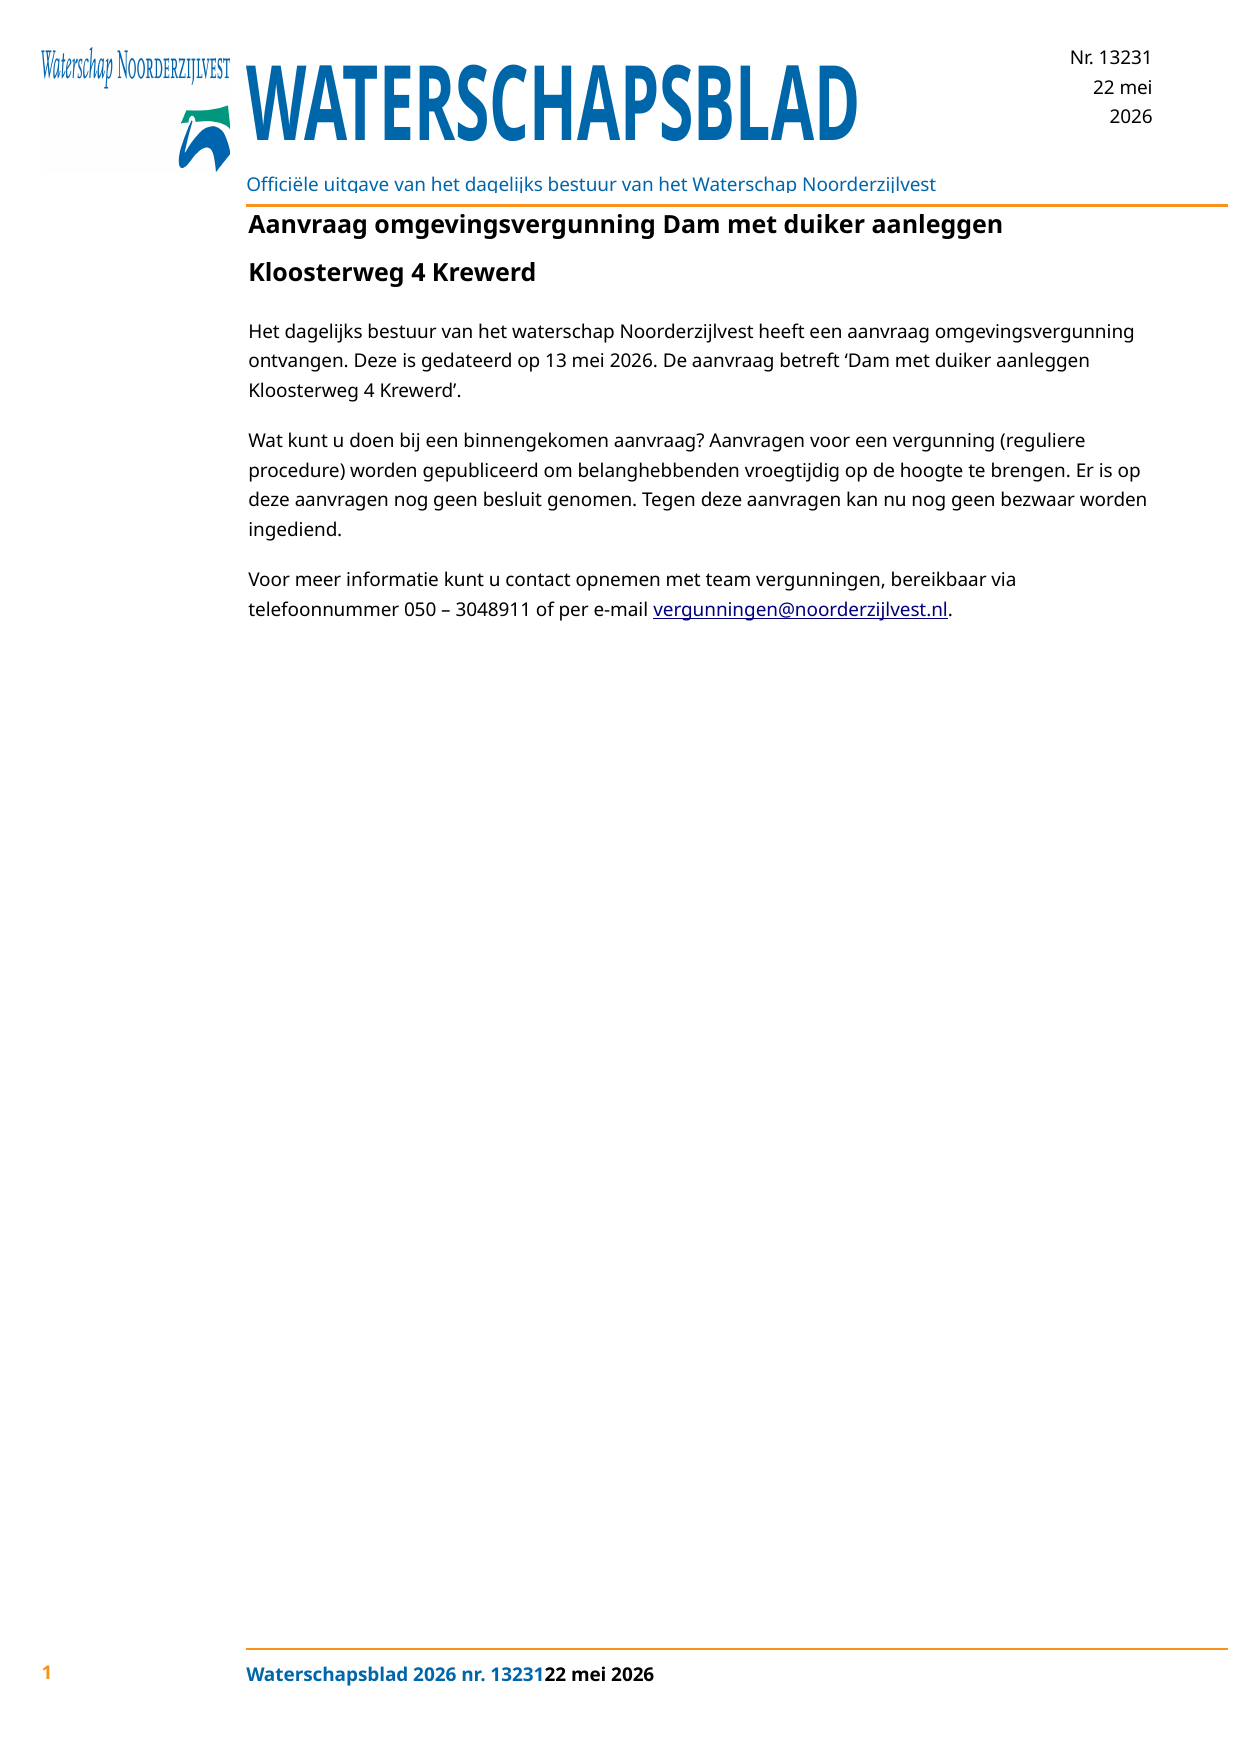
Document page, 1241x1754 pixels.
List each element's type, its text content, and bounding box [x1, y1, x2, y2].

text Het dagelijks bestuur van het waterschap Noorderzijlvest heeft een aanvraag omgevingsvergunning ontvangen. Deze is gedateerd op 13 mei 2026. De aanvraag betreft ‘Dam met duiker aanleggen Kloosterweg 4 Krewerd’. [248, 318, 1152, 403]
text Aanvraag omgevingsvergunning Dam met duiker aanleggen Kloosterweg 4 Krewerd [248, 207, 1152, 288]
text Wat kunt u doen bij een binnengekomen aanvraag? Aanvragen voor een vergunning (reguliere procedure) worden gepubliceerd om belanghebbenden vroegtijdig op de hoogte te brengen. Er is op deze aanvragen nog geen besluit genomen. Tegen deze aanvragen kan nu nog geen bezwaar worden ingediend. [248, 427, 1152, 542]
text Voor meer informatie kunt u contact opnemen met team vergunningen, bereikbaar via telefoonnummer 050 – 3048911 of per e-mail vergunningen@noorderzijlvest.nl. [248, 567, 1152, 622]
picture [41, 47, 231, 172]
